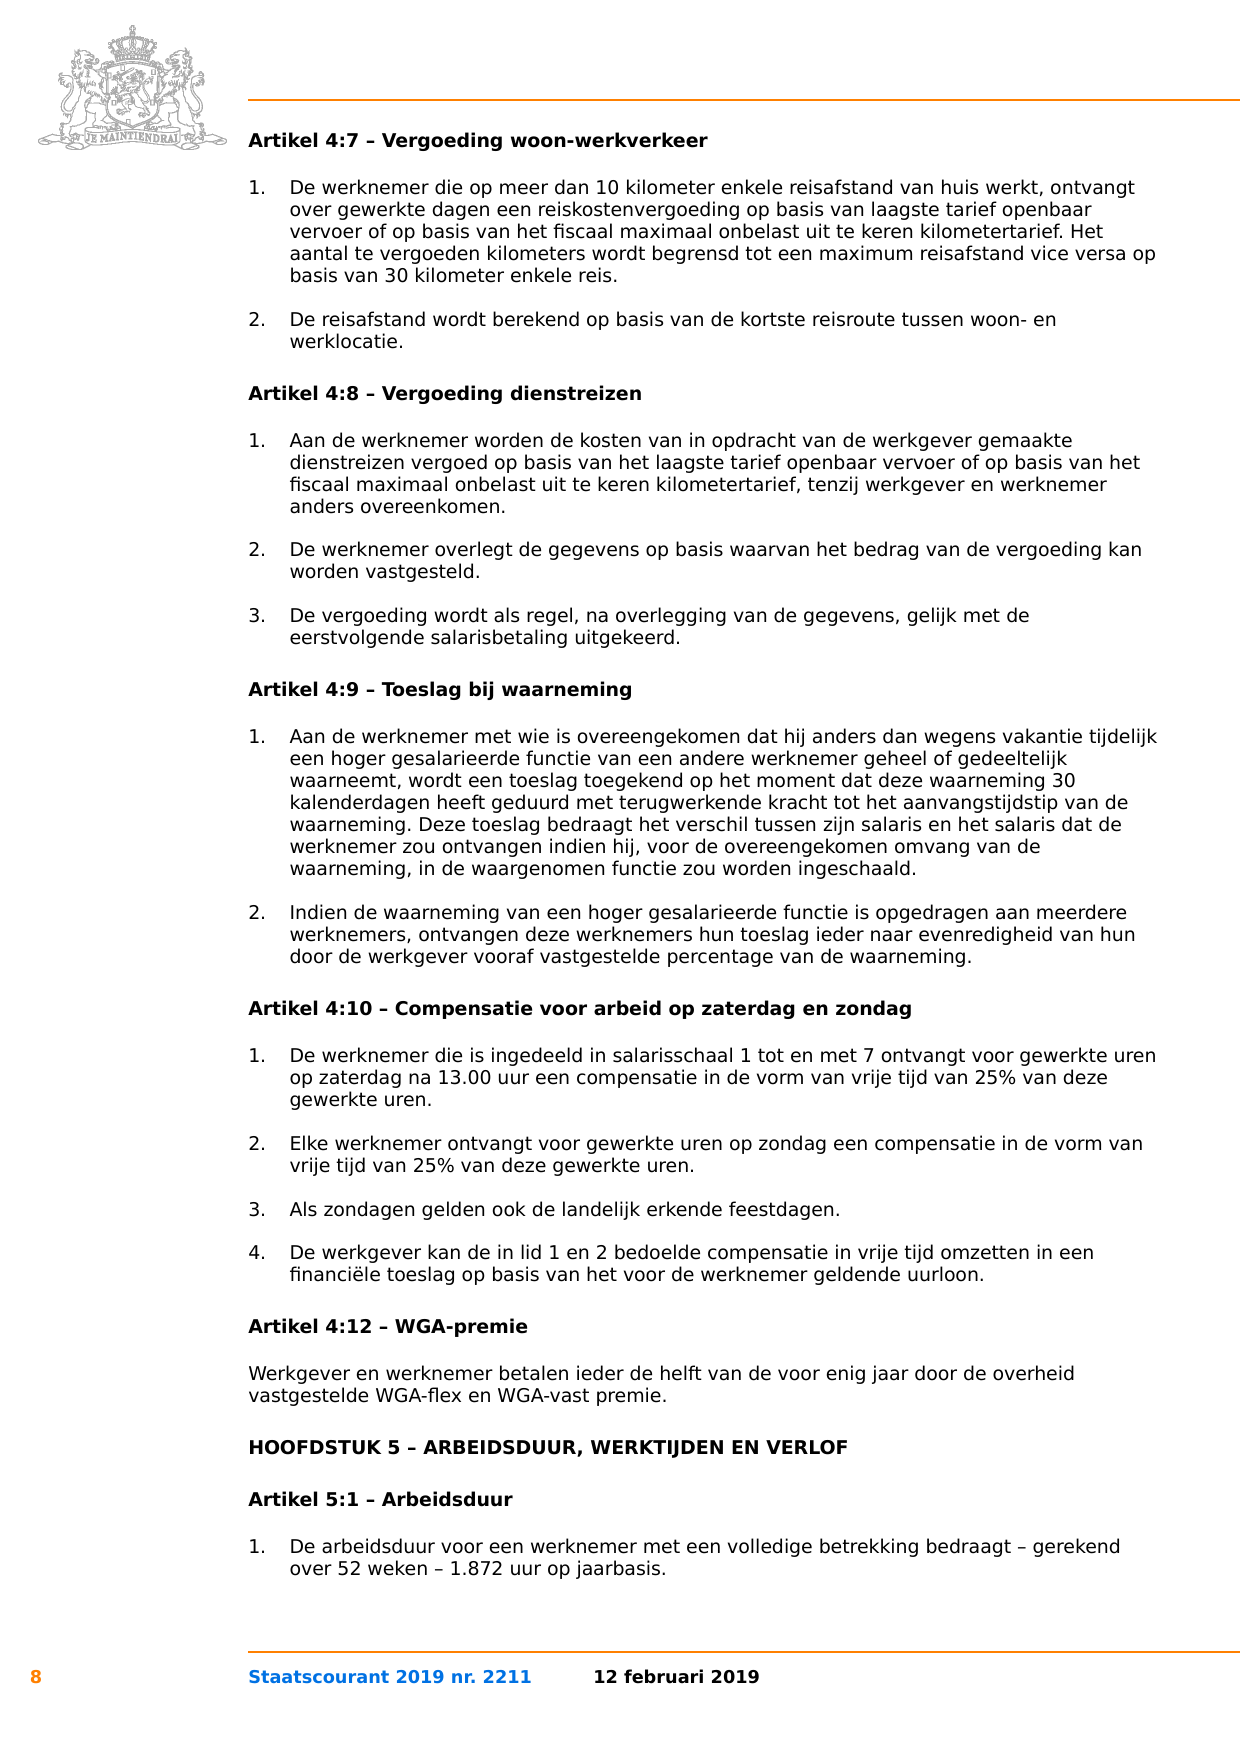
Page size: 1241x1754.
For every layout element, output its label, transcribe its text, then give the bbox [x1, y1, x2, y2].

text 1. Aan de werknemer worden de kosten van in opdracht van de werkgever gemaakte dienstreizen vergoed op basis van het laagste tarief openbaar vervoer of op basis van het fiscaal maximaal onbelast uit te keren kilometertarief, tenzij werkgever en werknemer anders overeenkomen. [248, 429, 1163, 517]
text 1. De werknemer die op meer dan 10 kilometer enkele reisafstand van huis werkt, ontvangt over gewerkte dagen een reiskostenvergoeding op basis van laagste tarief openbaar vervoer of op basis van het fiscaal maximaal onbelast uit te keren kilometertarief. Het aantal te vergoeden kilometers wordt begrensd tot een maximum reisafstand vice versa op basis van 30 kilometer enkele reis. [248, 177, 1163, 287]
text 2. De reisafstand wordt berekend op basis van de kortste reisroute tussen woon- en werklocatie. [248, 309, 1163, 353]
text Werkgever en werknemer betalen ieder de helft van de voor enig jaar door de overheid vastgestelde WGA-flex en WGA-vast premie. [248, 1363, 1163, 1407]
subtitle Artikel 4:8 – Vergoeding dienstreizen [248, 383, 1163, 404]
subtitle Artikel 5:1 – Arbeidsduur [248, 1489, 1163, 1511]
subtitle Artikel 4:7 – Vergoeding woon-werkverkeer [248, 130, 1163, 152]
text 1. De arbeidsduur voor een werknemer met een volledige betrekking bedraagt – gerekend over 52 weken – 1.872 uur op jaarbasis. [248, 1536, 1163, 1580]
text 3. De vergoeding wordt als regel, na overlegging van de gegevens, gelijk met de eerstvolgende salarisbetaling uitgekeerd. [248, 605, 1163, 649]
text 1. De werknemer die is ingedeeld in salarisschaal 1 tot en met 7 ontvangt voor gewerkte uren op zaterdag na 13.00 uur een compensatie in de vorm van vrije tijd van 25% van deze gewerkte uren. [248, 1045, 1163, 1111]
text 2. De werknemer overlegt de gegevens op basis waarvan het bedrag van de vergoeding kan worden vastgesteld. [248, 539, 1163, 583]
text 2. Elke werknemer ontvangt voor gewerkte uren op zondag een compensatie in de vorm van vrije tijd van 25% van deze gewerkte uren. [248, 1133, 1163, 1177]
subtitle Artikel 4:9 – Toeslag bij waarneming [248, 679, 1163, 701]
subtitle HOOFDSTUK 5 – ARBEIDSDUUR, WERKTIJDEN EN VERLOF [248, 1437, 1163, 1459]
subtitle Artikel 4:10 – Compensatie voor arbeid op zaterdag en zondag [248, 998, 1163, 1020]
text 1. Aan de werknemer met wie is overeengekomen dat hij anders dan wegens vakantie tijdelijk een hoger gesalarieerde functie van een andere werknemer geheel of gedeeltelijk waarneemt, wordt een toeslag toegekend op het moment dat deze waarneming 30 kalenderdagen heeft geduurd met terugwerkende kracht tot het aanvangstijdstip van de waarneming. Deze toeslag bedraagt het verschil tussen zijn salaris en het salaris dat de werknemer zou ontvangen indien hij, voor de overeengekomen omvang van de waarneming, in de waargenomen functie zou worden ingeschaald. [248, 726, 1163, 880]
text 2. Indien de waarneming van een hoger gesalarieerde functie is opgedragen aan meerdere werknemers, ontvangen deze werknemers hun toeslag ieder naar evenredigheid van hun door de werkgever vooraf vastgestelde percentage van de waarneming. [248, 902, 1163, 968]
text 3. Als zondagen gelden ook de landelijk erkende feestdagen. [248, 1198, 1163, 1220]
text 4. De werkgever kan de in lid 1 en 2 bedoelde compensatie in vrije tijd omzetten in een financiële toeslag op basis van het voor de werknemer geldende uurloon. [248, 1242, 1163, 1286]
subtitle Artikel 4:12 – WGA-premie [248, 1316, 1163, 1338]
picture [38, 25, 227, 150]
